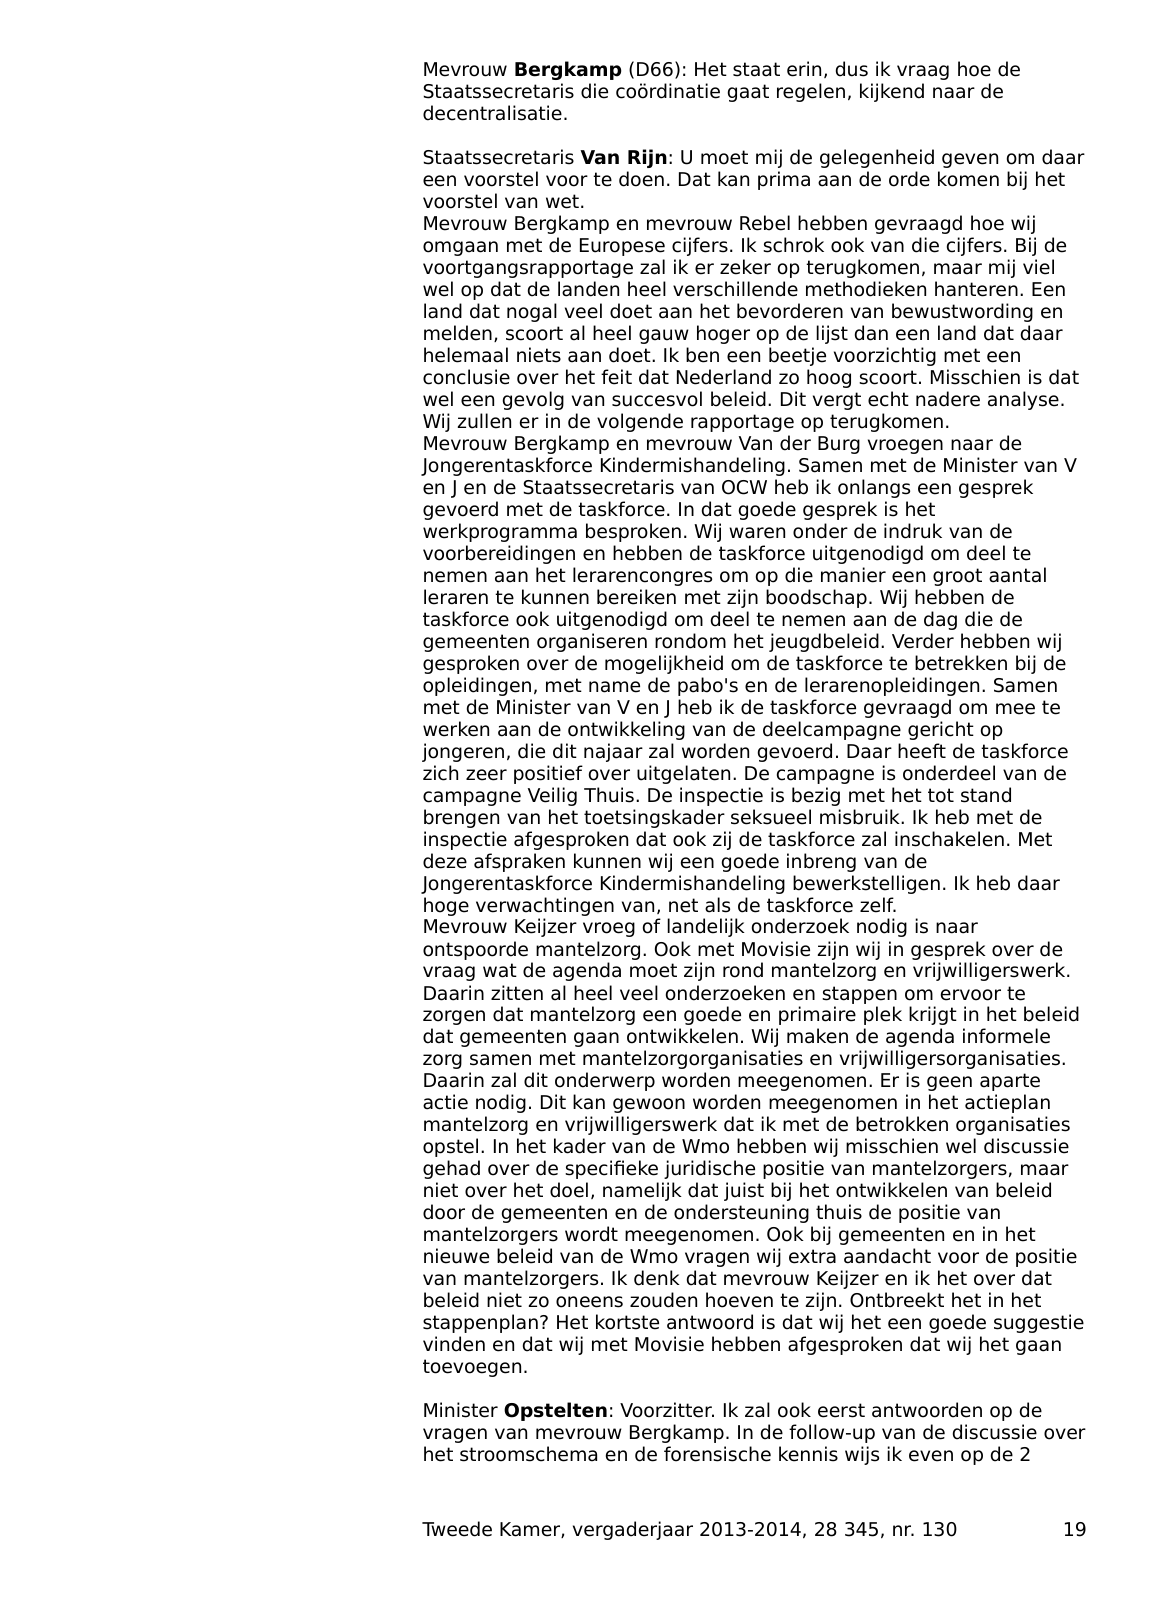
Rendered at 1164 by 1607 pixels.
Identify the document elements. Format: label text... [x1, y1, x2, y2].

text Mevrouw Bergkamp en mevrouw Rebel hebben gevraagd hoe wij omgaan met de Europese cijfers. Ik schrok ook van die cijfers. Bij de voortgangsrapportage zal ik er zeker op terugkomen, maar mij viel wel op dat de landen heel verschillende methodieken hanteren. Een land dat nogal veel doet aan het bevorderen van bewustwording en melden, scoort al heel gauw hoger op de lijst dan een land dat daar helemaal niets aan doet. Ik ben een beetje voorzichtig met een conclusie over het feit dat Nederland zo hoog scoort. Misschien is dat wel een gevolg van succesvol beleid. Dit vergt echt nadere analyse. Wij zullen er in de volgende rapportage op terugkomen. [422, 213, 1087, 433]
text Mevrouw Bergkamp (D66): Het staat erin, dus ik vraag hoe de Staatssecretaris die coördinatie gaat regelen, kijkend naar de decentralisatie. [422, 59, 1087, 125]
text Staatssecretaris Van Rijn: U moet mij de gelegenheid geven om daar een voorstel voor te doen. Dat kan prima aan de orde komen bij het voorstel van wet. [422, 147, 1087, 213]
text Mevrouw Keijzer vroeg of landelijk onderzoek nodig is naar ontspoorde mantelzorg. Ook met Movisie zijn wij in gesprek over de vraag wat de agenda moet zijn rond mantelzorg en vrijwilligerswerk. Daarin zitten al heel veel onderzoeken en stappen om ervoor te zorgen dat mantelzorg een goede en primaire plek krijgt in het beleid dat gemeenten gaan ontwikkelen. Wij maken de agenda informele zorg samen met mantelzorgorganisaties en vrijwilligersorganisaties. Daarin zal dit onderwerp worden meegenomen. Er is geen aparte actie nodig. Dit kan gewoon worden meegenomen in het actieplan mantelzorg en vrijwilligerswerk dat ik met de betrokken organisaties opstel. In het kader van de Wmo hebben wij misschien wel discussie gehad over de specifieke juridische positie van mantelzorgers, maar niet over het doel, namelijk dat juist bij het ontwikkelen van beleid door de gemeenten en de ondersteuning thuis de positie van mantelzorgers wordt meegenomen. Ook bij gemeenten en in het nieuwe beleid van de Wmo vragen wij extra aandacht voor de positie van mantelzorgers. Ik denk dat mevrouw Keijzer en ik het over dat beleid niet zo oneens zouden hoeven te zijn. Ontbreekt het in het stappenplan? Het kortste antwoord is dat wij het een goede suggestie vinden en dat wij met Movisie hebben afgesproken dat wij het gaan toevoegen. [422, 916, 1087, 1378]
text Minister Opstelten: Voorzitter. Ik zal ook eerst antwoorden op de vragen van mevrouw Bergkamp. In de follow-up van de discussie over het stroomschema en de forensische kennis wijs ik even op de 2 [422, 1400, 1087, 1466]
text Mevrouw Bergkamp en mevrouw Van der Burg vroegen naar de Jongerentaskforce Kindermishandeling. Samen met de Minister van V en J en de Staatssecretaris van OCW heb ik onlangs een gesprek gevoerd met de taskforce. In dat goede gesprek is het werkprogramma besproken. Wij waren onder de indruk van de voorbereidingen en hebben de taskforce uitgenodigd om deel te nemen aan het lerarencongres om op die manier een groot aantal leraren te kunnen bereiken met zijn boodschap. Wij hebben de taskforce ook uitgenodigd om deel te nemen aan de dag die de gemeenten organiseren rondom het jeugdbeleid. Verder hebben wij gesproken over de mogelijkheid om de taskforce te betrekken bij de opleidingen, met name de pabo's en de lerarenopleidingen. Samen met de Minister van V en J heb ik de taskforce gevraagd om mee te werken aan de ontwikkeling van de deelcampagne gericht op jongeren, die dit najaar zal worden gevoerd. Daar heeft de taskforce zich zeer positief over uitgelaten. De campagne is onderdeel van de campagne Veilig Thuis. De inspectie is bezig met het tot stand brengen van het toetsingskader seksueel misbruik. Ik heb met de inspectie afgesproken dat ook zij de taskforce zal inschakelen. Met deze afspraken kunnen wij een goede inbreng van de Jongerentaskforce Kindermishandeling bewerkstelligen. Ik heb daar hoge verwachtingen van, net als de taskforce zelf. [422, 433, 1087, 916]
